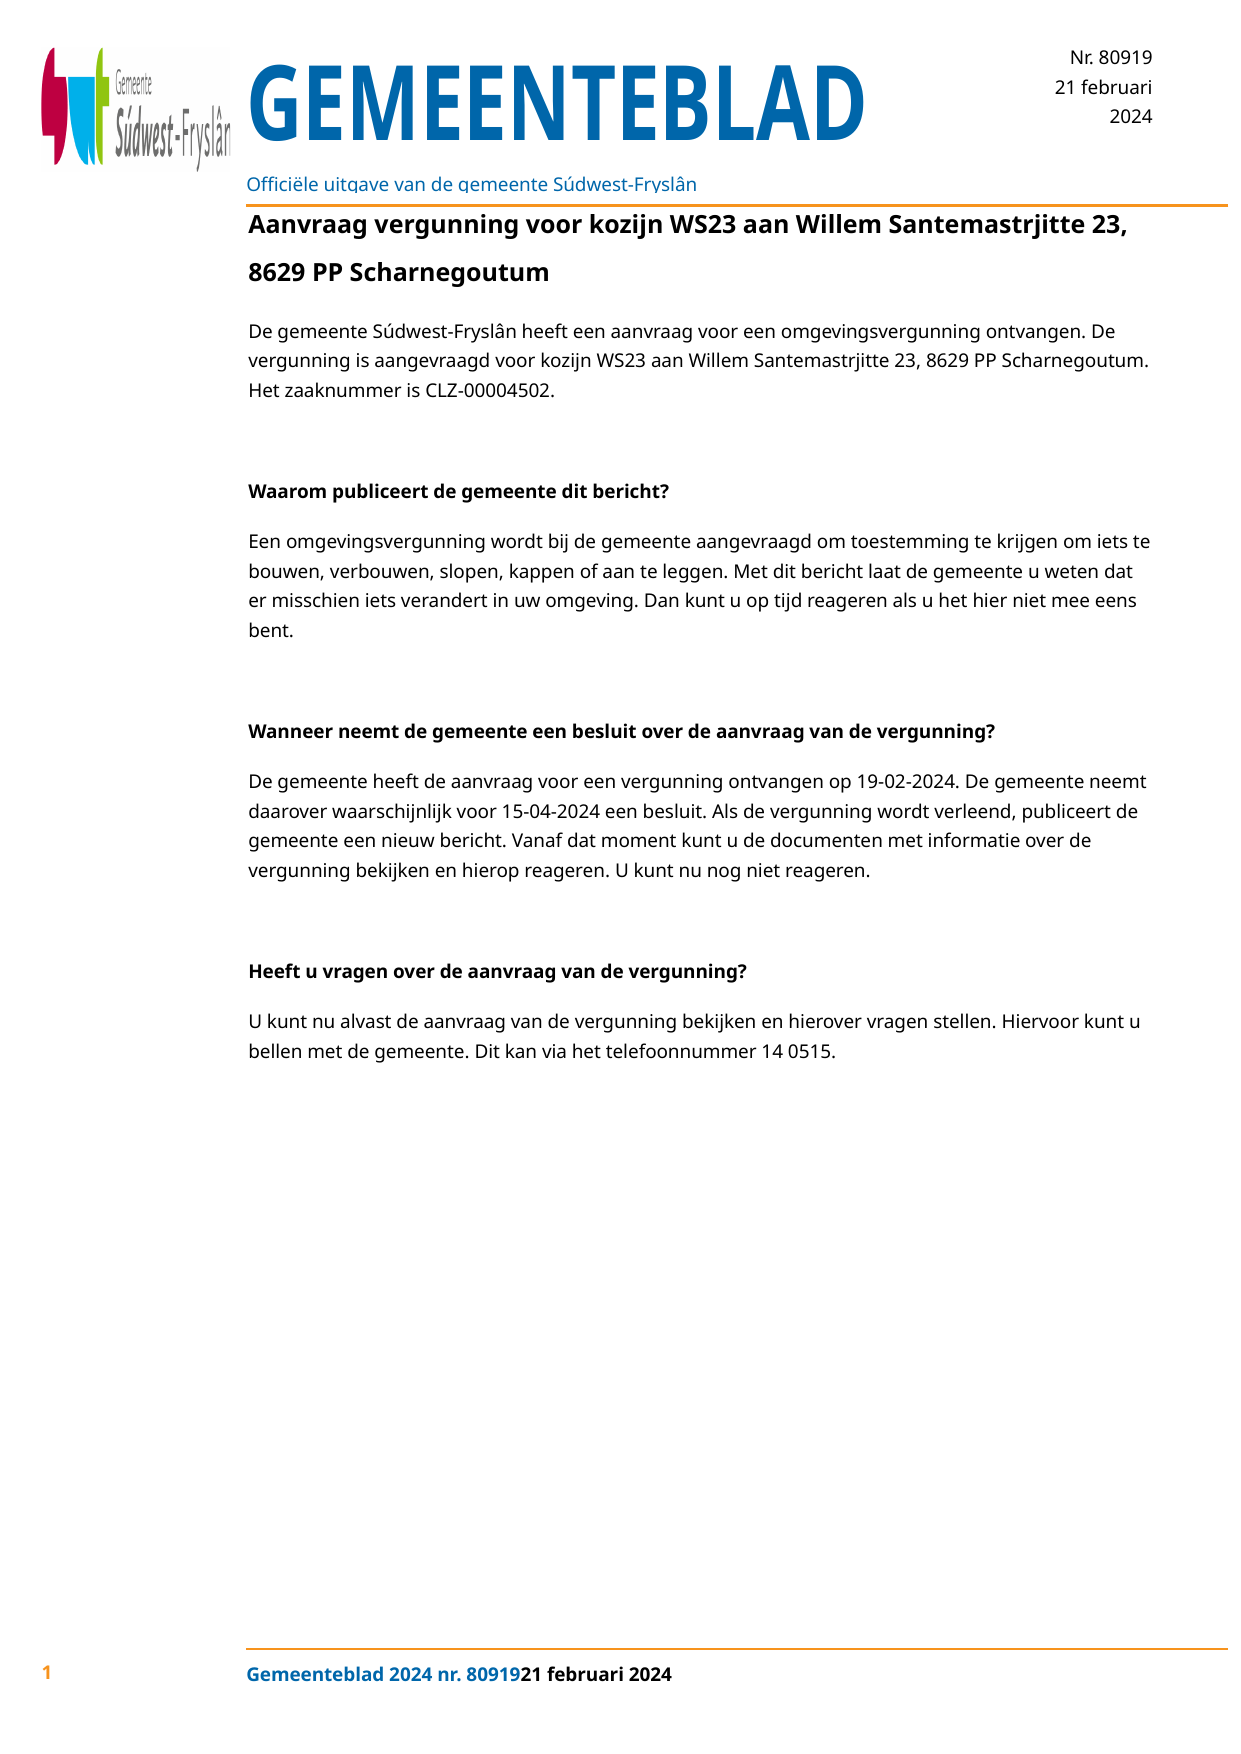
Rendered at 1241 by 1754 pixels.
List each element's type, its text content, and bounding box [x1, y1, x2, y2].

text De gemeente heeft de aanvraag voor een vergunning ontvangen op 19-02-2024. De gemeente neemt daarover waarschijnlijk voor 15-04-2024 een besluit. Als de vergunning wordt verleend, publiceert de gemeente een nieuw bericht. Vanaf dat moment kunt u de documenten met informatie over de vergunning bekijken en hierop reageren. U kunt nu nog niet reageren. [248, 768, 1152, 883]
text De gemeente Súdwest-Fryslân heeft een aanvraag voor een omgevingsvergunning ontvangen. De vergunning is aangevraagd voor kozijn WS23 aan Willem Santemastrjitte 23, 8629 PP Scharnegoutum. Het zaaknummer is CLZ-00004502. [248, 318, 1152, 403]
text Waarom publiceert de gemeente dit bericht? [248, 478, 1152, 504]
text Heeft u vragen over de aanvraag van de vergunning? [248, 958, 1152, 984]
text Een omgevingsvergunning wordt bij de gemeente aangevraagd om toestemming te krijgen om iets te bouwen, verbouwen, slopen, kappen of aan te leggen. Met dit bericht laat de gemeente u weten dat er misschien iets verandert in uw omgeving. Dan kunt u op tijd reageren als u het hier niet mee eens bent. [248, 528, 1152, 643]
text Wanneer neemt de gemeente een besluit over de aanvraag van de vergunning? [248, 718, 1152, 744]
picture [41, 47, 231, 172]
text U kunt nu alvast de aanvraag van de vergunning bekijken en hierover vragen stellen. Hiervoor kunt u bellen met de gemeente. Dit kan via het telefoonnummer 14 0515. [248, 1008, 1152, 1064]
text Aanvraag vergunning voor kozijn WS23 aan Willem Santemastrjitte 23, 8629 PP Scharnegoutum [248, 207, 1152, 288]
